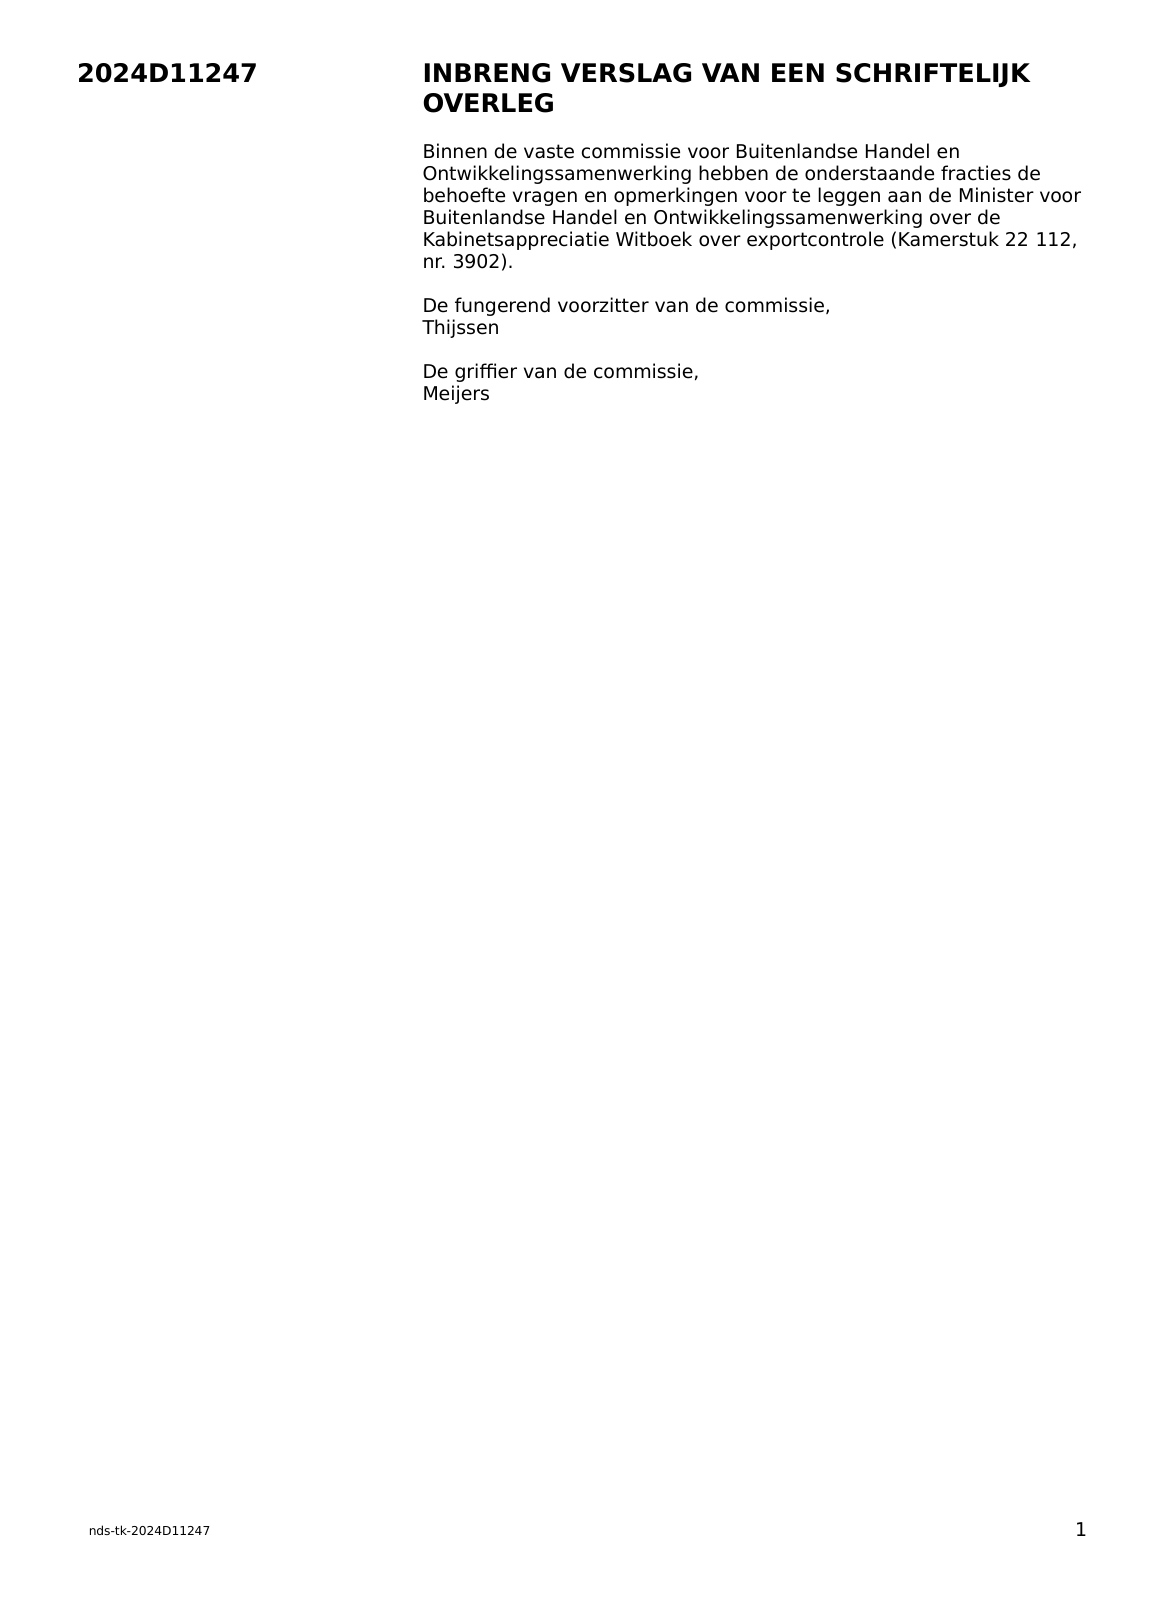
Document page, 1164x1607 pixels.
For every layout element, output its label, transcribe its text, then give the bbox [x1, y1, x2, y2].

text Thijssen [422, 317, 1087, 339]
text nds-tk-2024D11247 [88, 1524, 323, 1538]
text De griffier van de commissie, [422, 361, 1087, 383]
text 2024D11247 INBRENG VERSLAG VAN EEN SCHRIFTELIJK OVERLEG [77, 59, 1087, 118]
text Binnen de vaste commissie voor Buitenlandse Handel en Ontwikkelingssamenwerking hebben de onderstaande fracties de behoefte vragen en opmerkingen voor te leggen aan de Minister voor Buitenlandse Handel en Ontwikkelingssamenwerking over de Kabinetsappreciatie Witboek over exportcontrole (Kamerstuk 22 112, nr. 3902). [422, 141, 1087, 272]
text De fungerend voorzitter van de commissie, [422, 295, 1087, 317]
text Meijers [422, 383, 1087, 405]
